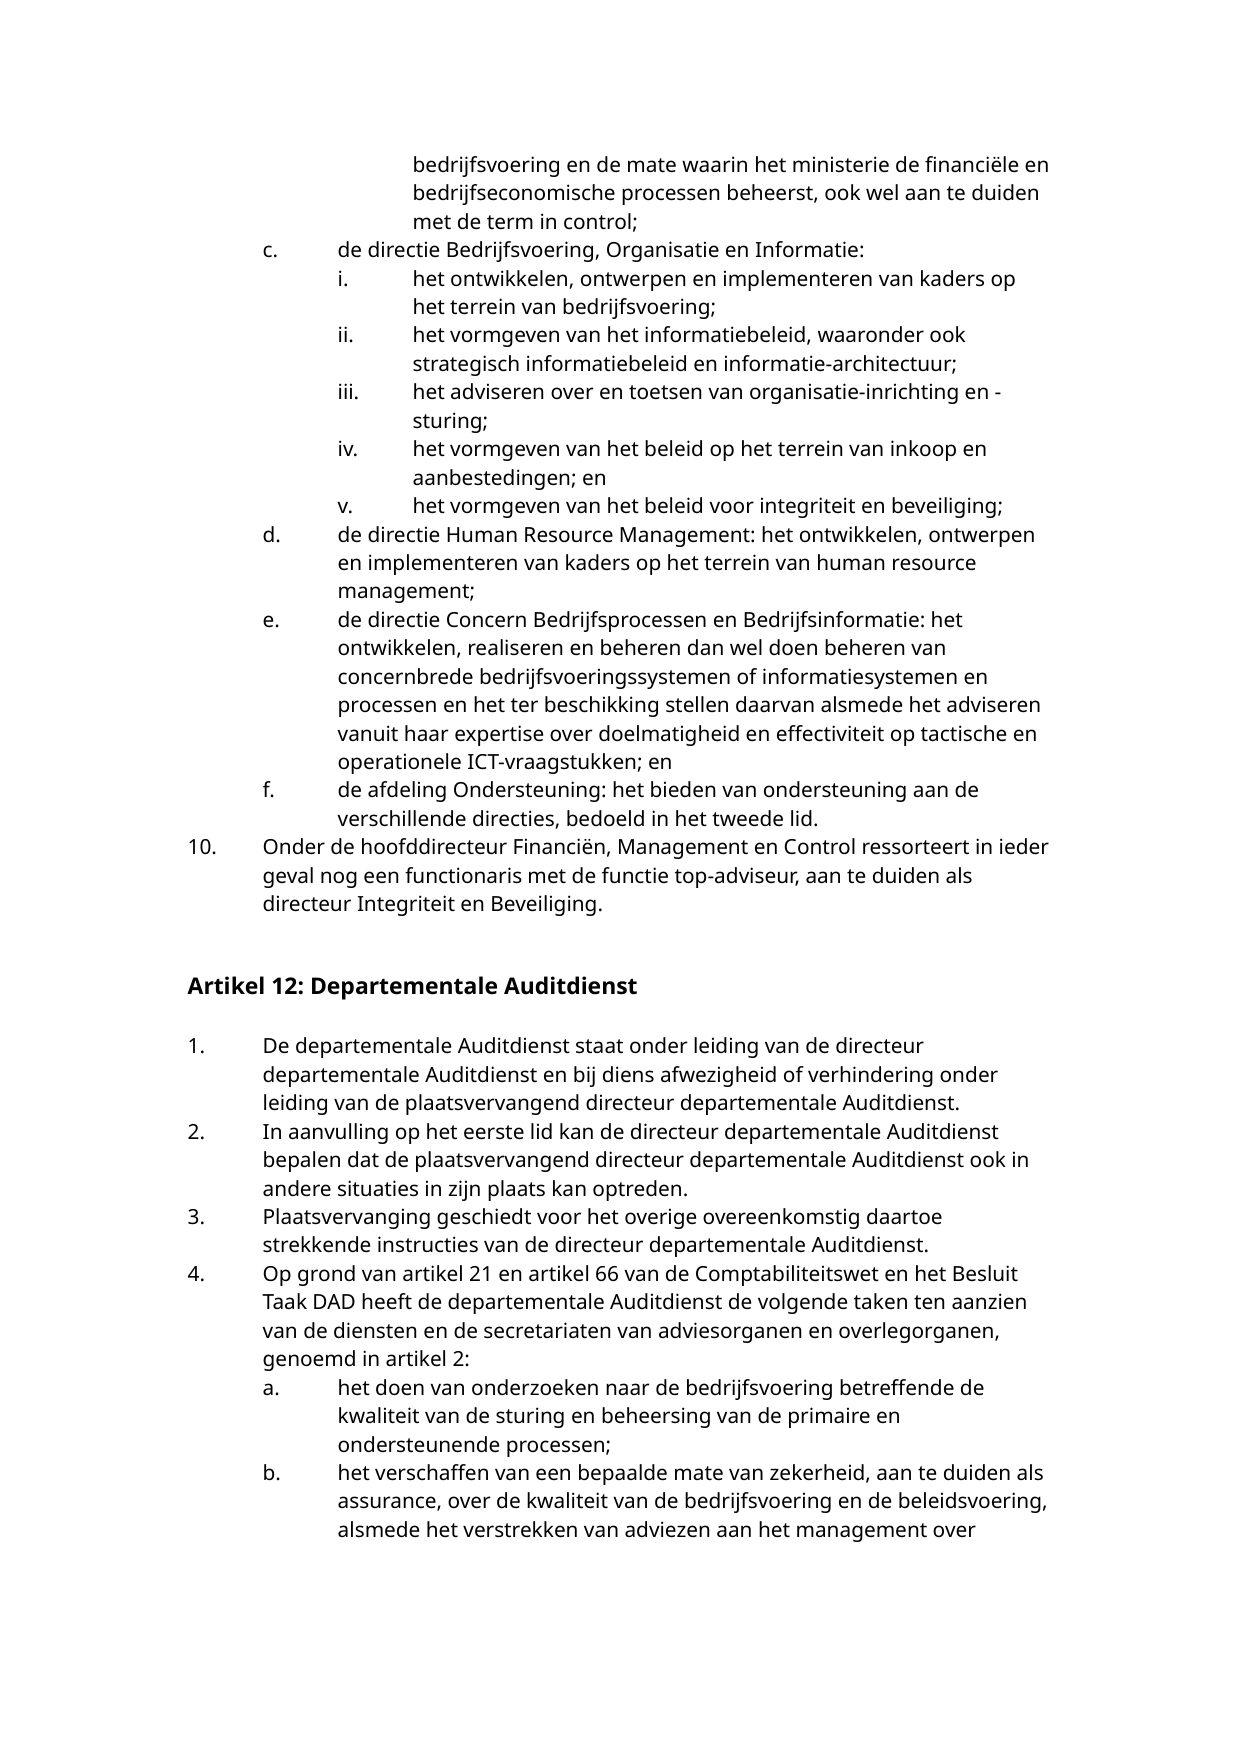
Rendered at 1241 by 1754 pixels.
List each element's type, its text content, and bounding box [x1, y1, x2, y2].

list Onder de hoofddirecteur Financiën, Management en Control ressorteert in ieder geval nog een functionaris met de functie top-adviseur, aan te duiden als directeur Integriteit en Beveiliging. [187, 832, 1053, 918]
list het vormgeven van het beleid voor integriteit en beveiliging; [337, 491, 1053, 520]
list De departementale Auditdienst staat onder leiding van de directeur departementale Auditdienst en bij diens afwezigheid of verhindering onder leiding van de plaatsvervangend directeur departementale Auditdienst. [187, 1032, 1053, 1117]
list Plaatsvervanging geschiedt voor het overige overeenkomstig daartoe strekkende instructies van de directeur departementale Auditdienst. [187, 1202, 1053, 1259]
list In aanvulling op het eerste lid kan de directeur departementale Auditdienst bepalen dat de plaatsvervangend directeur departementale Auditdienst ook in andere situaties in zijn plaats kan optreden. [187, 1117, 1053, 1202]
list het vormgeven van het informatiebeleid, waaronder ook strategisch informatiebeleid en informatie-architectuur; [337, 321, 1053, 377]
list de directie Concern Bedrijfsprocessen en Bedrijfsinformatie: het ontwikkelen, realiseren en beheren dan wel doen beheren van concernbrede bedrijfsvoeringssystemen of informatiesystemen en processen en het ter beschikking stellen daarvan alsmede het adviseren vanuit haar expertise over doelmatigheid en effectiviteit op tactische en operationele ICT-vraagstukken; en [262, 605, 1053, 776]
list Op grond van artikel 21 en artikel 66 van de Comptabiliteitswet en het Besluit Taak DAD heeft de departementale Auditdienst de volgende taken ten aanzien van de diensten en de secretariaten van adviesorganen en overlegorganen, genoemd in artikel 2: [187, 1259, 1053, 1373]
list de directie Bedrijfsvoering, Organisatie en Informatie: [262, 235, 1053, 264]
list het doen van onderzoeken naar de bedrijfsvoering betreffende de kwaliteit van de sturing en beheersing van de primaire en ondersteunende processen; [262, 1373, 1053, 1458]
list bedrijfsvoering en de mate waarin het ministerie de financiële en bedrijfseconomische processen beheerst, ook wel aan te duiden met de term in control; [337, 150, 1053, 235]
list het ontwikkelen, ontwerpen en implementeren van kaders op het terrein van bedrijfsvoering; [337, 264, 1053, 321]
list de directie Human Resource Management: het ontwikkelen, ontwerpen en implementeren van kaders op het terrein van human resource management; [262, 520, 1053, 605]
list het adviseren over en toetsen van organisatie-inrichting en -sturing; [337, 377, 1053, 434]
list het vormgeven van het beleid op het terrein van inkoop en aanbestedingen; en [337, 434, 1053, 491]
list de afdeling Ondersteuning: het bieden van ondersteuning aan de verschillende directies, bedoeld in het tweede lid. [262, 776, 1053, 832]
subtitle Artikel 12: Departementale Auditdienst [187, 970, 1053, 1002]
list het verschaffen van een bepaalde mate van zekerheid, aan te duiden als assurance, over de kwaliteit van de bedrijfsvoering en de beleidsvoering, alsmede het verstrekken van adviezen aan het management over [262, 1458, 1053, 1543]
